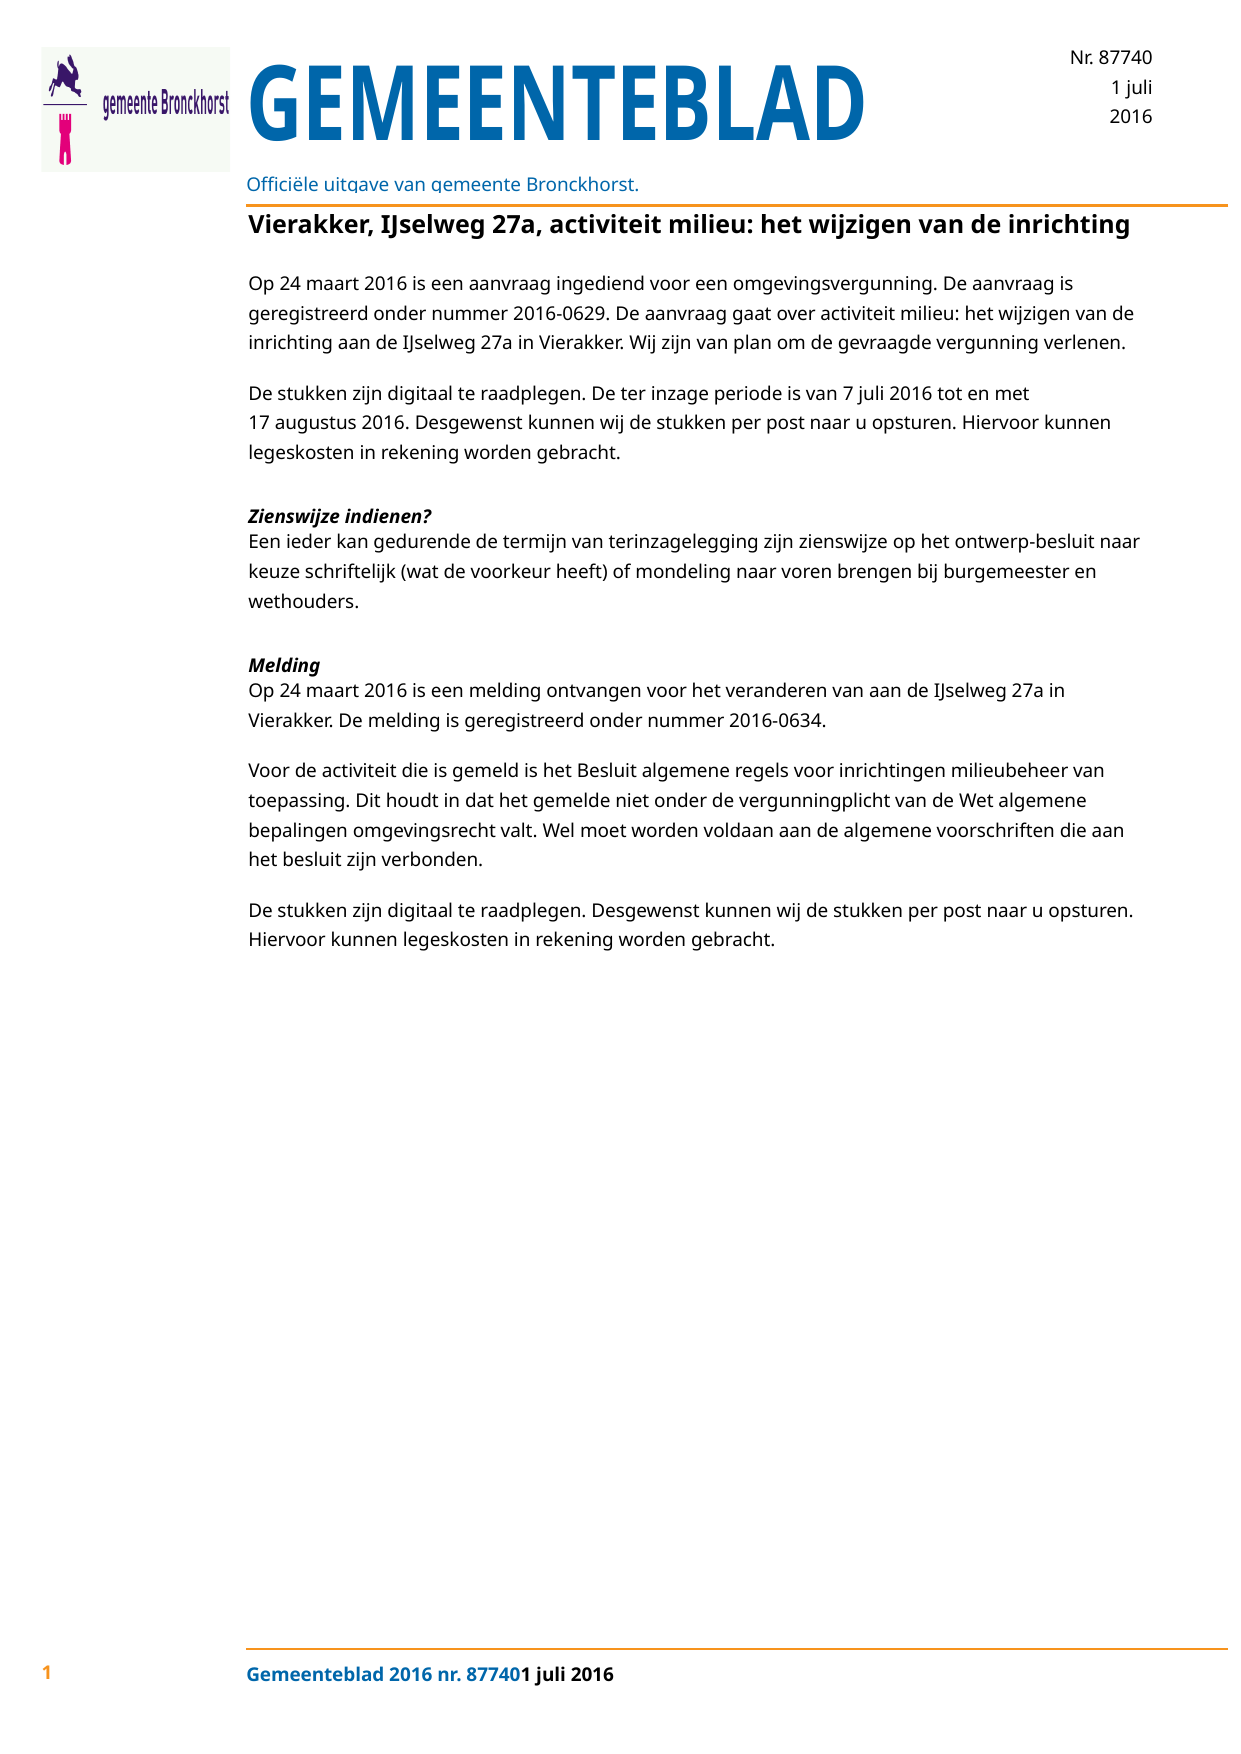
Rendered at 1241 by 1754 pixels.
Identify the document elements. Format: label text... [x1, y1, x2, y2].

text Op 24 maart 2016 is een aanvraag ingediend voor een omgevingsvergunning. De aanvraag is geregistreerd onder nummer 2016-0629. De aanvraag gaat over activiteit milieu: het wijzigen van de inrichting aan de IJselweg 27a in Vierakker. Wij zijn van plan om de gevraagde vergunning verlenen. [248, 270, 1152, 355]
text Vierakker, IJselweg 27a, activiteit milieu: het wijzigen van de inrichting [248, 207, 1152, 241]
text De stukken zijn digitaal te raadplegen. De ter inzage periode is van 7 juli 2016 tot en met 17 augustus 2016. Desgewenst kunnen wij de stukken per post naar u opsturen. Hiervoor kunnen legeskosten in rekening worden gebracht. [248, 380, 1152, 465]
text Op 24 maart 2016 is een melding ontvangen voor het veranderen van aan de IJselweg 27a in Vierakker. De melding is geregistreerd onder nummer 2016-0634. [248, 678, 1152, 733]
text Een ieder kan gedurende de termijn van terinzagelegging zijn zienswijze op het ontwerp-besluit naar keuze schriftelijk (wat de voorkeur heeft) of mondeling naar voren brengen bij burgemeester en wethouders. [248, 529, 1152, 614]
picture [41, 47, 231, 172]
text Melding [248, 652, 1152, 678]
text De stukken zijn digitaal te raadplegen. Desgewenst kunnen wij de stukken per post naar u opsturen. Hiervoor kunnen legeskosten in rekening worden gebracht. [248, 897, 1152, 952]
text Zienswijze indienen? [248, 503, 1152, 529]
text Voor de activiteit die is gemeld is het Besluit algemene regels voor inrichtingen milieubeheer van toepassing. Dit houdt in dat het gemelde niet onder de vergunningplicht van de Wet algemene bepalingen omgevingsrecht valt. Wel moet worden voldaan aan de algemene voorschriften die aan het besluit zijn verbonden. [248, 758, 1152, 872]
